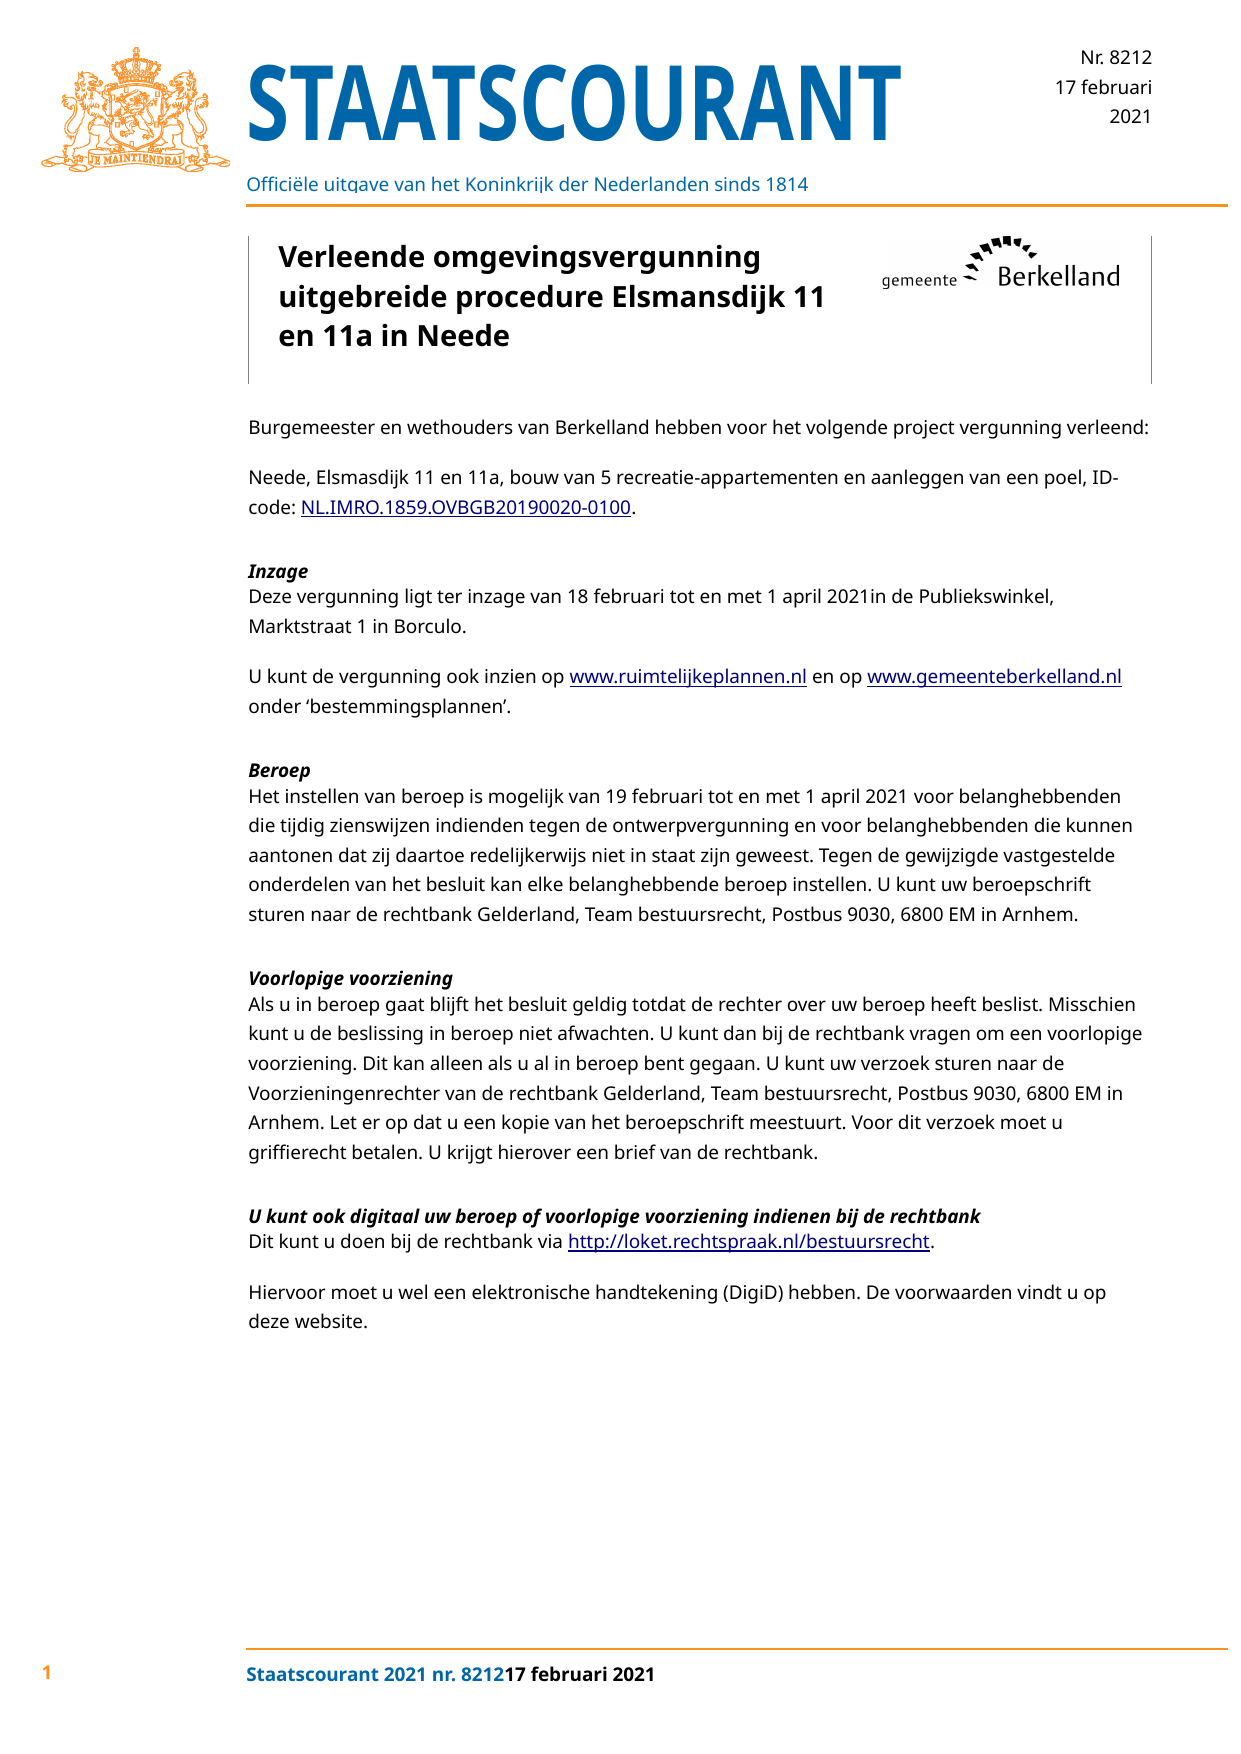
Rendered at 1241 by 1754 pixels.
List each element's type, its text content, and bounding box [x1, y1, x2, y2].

picture [882, 236, 1119, 289]
text Het instellen van beroep is mogelijk van 19 februari tot en met 1 april 2021 voor belanghebbenden die tijdig zienswijzen indienden tegen de ontwerpvergunning en voor belanghebbenden die kunnen aantonen dat zij daartoe redelijkerwijs niet in staat zijn geweest. Tegen de gewijzigde vastgestelde onderdelen van het besluit kan elke belanghebbende beroep instellen. U kunt uw beroepschrift sturen naar de rechtbank Gelderland, Team bestuursrecht, Postbus 9030, 6800 EM in Arnhem. [248, 783, 1152, 927]
text U kunt ook digitaal uw beroep of voorlopige voorziening indienen bij de rechtbank [248, 1203, 1152, 1228]
text Neede, Elsmasdijk 11 en 11a, bouw van 5 recreatie-appartementen en aanleggen van een poel, ID-code: NL.IMRO.1859.OVBGB20190020-0100. [248, 464, 1152, 520]
picture [41, 47, 231, 172]
text Dit kunt u doen bij de rechtbank via http://loket.rechtspraak.nl/bestuursrecht. [248, 1228, 1152, 1254]
text Inzage [248, 558, 1152, 584]
text Hiervoor moet u wel een elektronische handtekening (DigiD) hebben. De voorwaarden vindt u op deze website. [248, 1279, 1152, 1334]
text Burgemeester en wethouders van Berkelland hebben voor het volgende project vergunning verleend: [248, 414, 1152, 440]
text Als u in beroep gaat blijft het besluit geldig totdat de rechter over uw beroep heeft beslist. Misschien kunt u de beslissing in beroep niet afwachten. U kunt dan bij de rechtbank vragen om een voorlopige voorziening. Dit kan alleen als u al in beroep bent gegaan. U kunt uw verzoek sturen naar de Voorzieningenrechter van de rechtbank Gelderland, Team bestuursrecht, Postbus 9030, 6800 EM in Arnhem. Let er op dat u een kopie van het beroepschrift meestuurt. Voor dit verzoek moet u griffierecht betalen. U krijgt hierover een brief van de rechtbank. [248, 991, 1152, 1164]
text Beroep [248, 757, 1152, 783]
text U kunt de vergunning ook inzien op www.ruimtelijkeplannen.nl en op www.gemeenteberkelland.nl onder ‘bestemmingsplannen’. [248, 664, 1152, 719]
table_header [850, 236, 1151, 384]
table_header Verleende omgevingsvergunning uitgebreide procedure Elsmansdijk 11 en 11a in Neede [249, 236, 850, 384]
text Deze vergunning ligt ter inzage van 18 februari tot en met 1 april 2021in de Publiekswinkel, Marktstraat 1 in Borculo. [248, 584, 1152, 639]
text Voorlopige voorziening [248, 965, 1152, 991]
